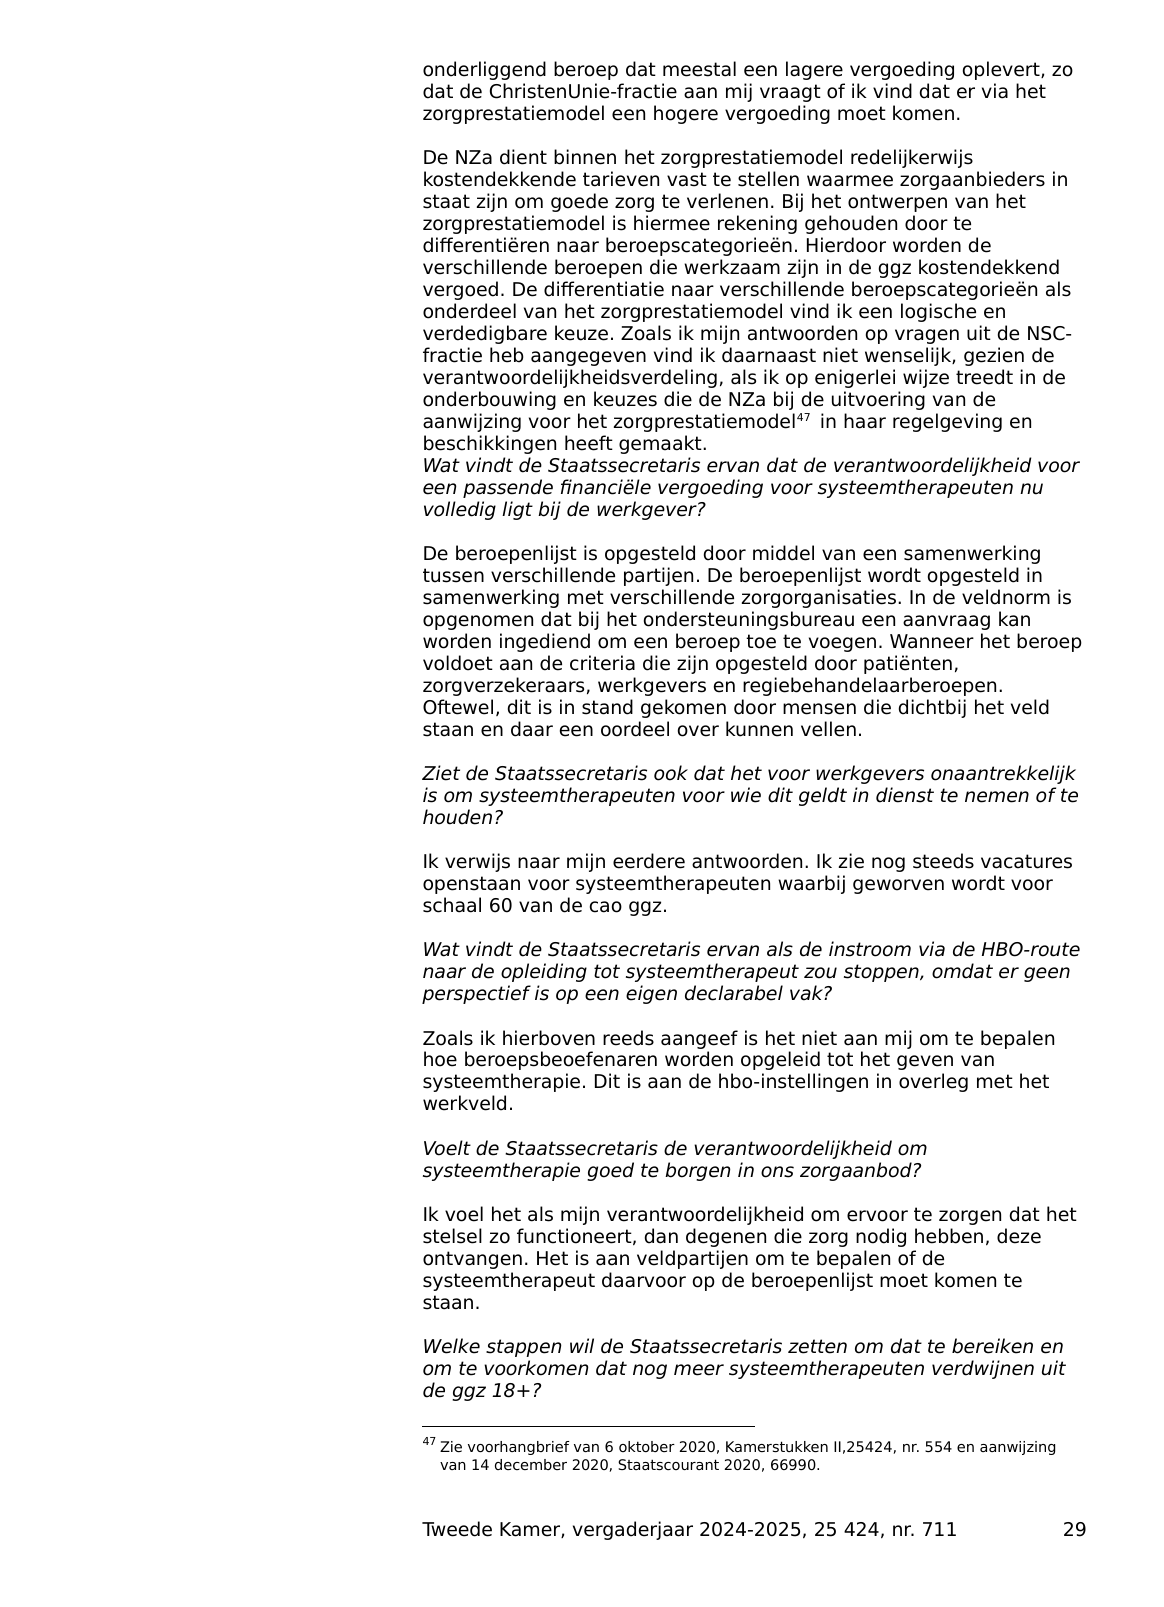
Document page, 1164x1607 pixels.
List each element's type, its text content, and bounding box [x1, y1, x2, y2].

text Voelt de Staatssecretaris de verantwoordelijkheid om systeemtherapie goed te borgen in ons zorgaanbod? [422, 1137, 1087, 1181]
text De NZa dient binnen het zorgprestatiemodel redelijkerwijs kostendekkende tarieven vast te stellen waarmee zorgaanbieders in staat zijn om goede zorg te verlenen. Bij het ontwerpen van het zorgprestatiemodel is hiermee rekening gehouden door te differentiëren naar beroepscategorieën. Hierdoor worden de verschillende beroepen die werkzaam zijn in de ggz kostendekkend vergoed. De differentiatie naar verschillende beroepscategorieën als onderdeel van het zorgprestatiemodel vind ik een logische en verdedigbare keuze. Zoals ik mijn antwoorden op vragen uit de NSC-fractie heb aangegeven vind ik daarnaast niet wenselijk, gezien de verantwoordelijkheidsverdeling, als ik op enigerlei wijze treedt in de onderbouwing en keuzes die de NZa bij de uitvoering van de aanwijzing voor het zorgprestatiemodel in haar regelgeving en beschikkingen heeft gemaakt. [422, 147, 1087, 455]
text Welke stappen wil de Staatssecretaris zetten om dat te bereiken en om te voorkomen dat nog meer systeemtherapeuten verdwijnen uit de ggz 18+? [422, 1336, 1087, 1402]
text Ik verwijs naar mijn eerdere antwoorden. Ik zie nog steeds vacatures openstaan voor systeemtherapeuten waarbij geworven wordt voor schaal 60 van de cao ggz. [422, 851, 1087, 917]
text Wat vindt de Staatssecretaris ervan als de instroom via de HBO-route naar de opleiding tot systeemtherapeut zou stoppen, omdat er geen perspectief is op een eigen declarabel vak? [422, 939, 1087, 1005]
text Zie voorhangbrief van 6 oktober 2020, Kamerstukken II,25424, nr. 554 en aanwijzing van 14 december 2020, Staatscourant 2020, 66990. [422, 1435, 1087, 1474]
text Ziet de Staatssecretaris ook dat het voor werkgevers onaantrekkelijk is om systeemtherapeuten voor wie dit geldt in dienst te nemen of te houden? [422, 763, 1087, 829]
text De beroepenlijst is opgesteld door middel van een samenwerking tussen verschillende partijen. De beroepenlijst wordt opgesteld in samenwerking met verschillende zorgorganisaties. In de veldnorm is opgenomen dat bij het ondersteuningsbureau een aanvraag kan worden ingediend om een beroep toe te voegen. Wanneer het beroep voldoet aan de criteria die zijn opgesteld door patiënten, zorgverzekeraars, werkgevers en regiebehandelaarberoepen. Oftewel, dit is in stand gekomen door mensen die dichtbij het veld staan en daar een oordeel over kunnen vellen. [422, 543, 1087, 741]
text Ik voel het als mijn verantwoordelijkheid om ervoor te zorgen dat het stelsel zo functioneert, dan degenen die zorg nodig hebben, deze ontvangen. Het is aan veldpartijen om te bepalen of de systeemtherapeut daarvoor op de beroepenlijst moet komen te staan. [422, 1204, 1087, 1313]
text Zoals ik hierboven reeds aangeef is het niet aan mij om te bepalen hoe beroepsbeoefenaren worden opgeleid tot het geven van systeemtherapie. Dit is aan de hbo-instellingen in overleg met het werkveld. [422, 1027, 1087, 1115]
text onderliggend beroep dat meestal een lagere vergoeding oplevert, zo dat de ChristenUnie-fractie aan mij vraagt of ik vind dat er via het zorgprestatiemodel een hogere vergoeding moet komen. [422, 59, 1087, 125]
text Wat vindt de Staatssecretaris ervan dat de verantwoordelijkheid voor een passende financiële vergoeding voor systeemtherapeuten nu volledig ligt bij de werkgever? [422, 455, 1087, 521]
